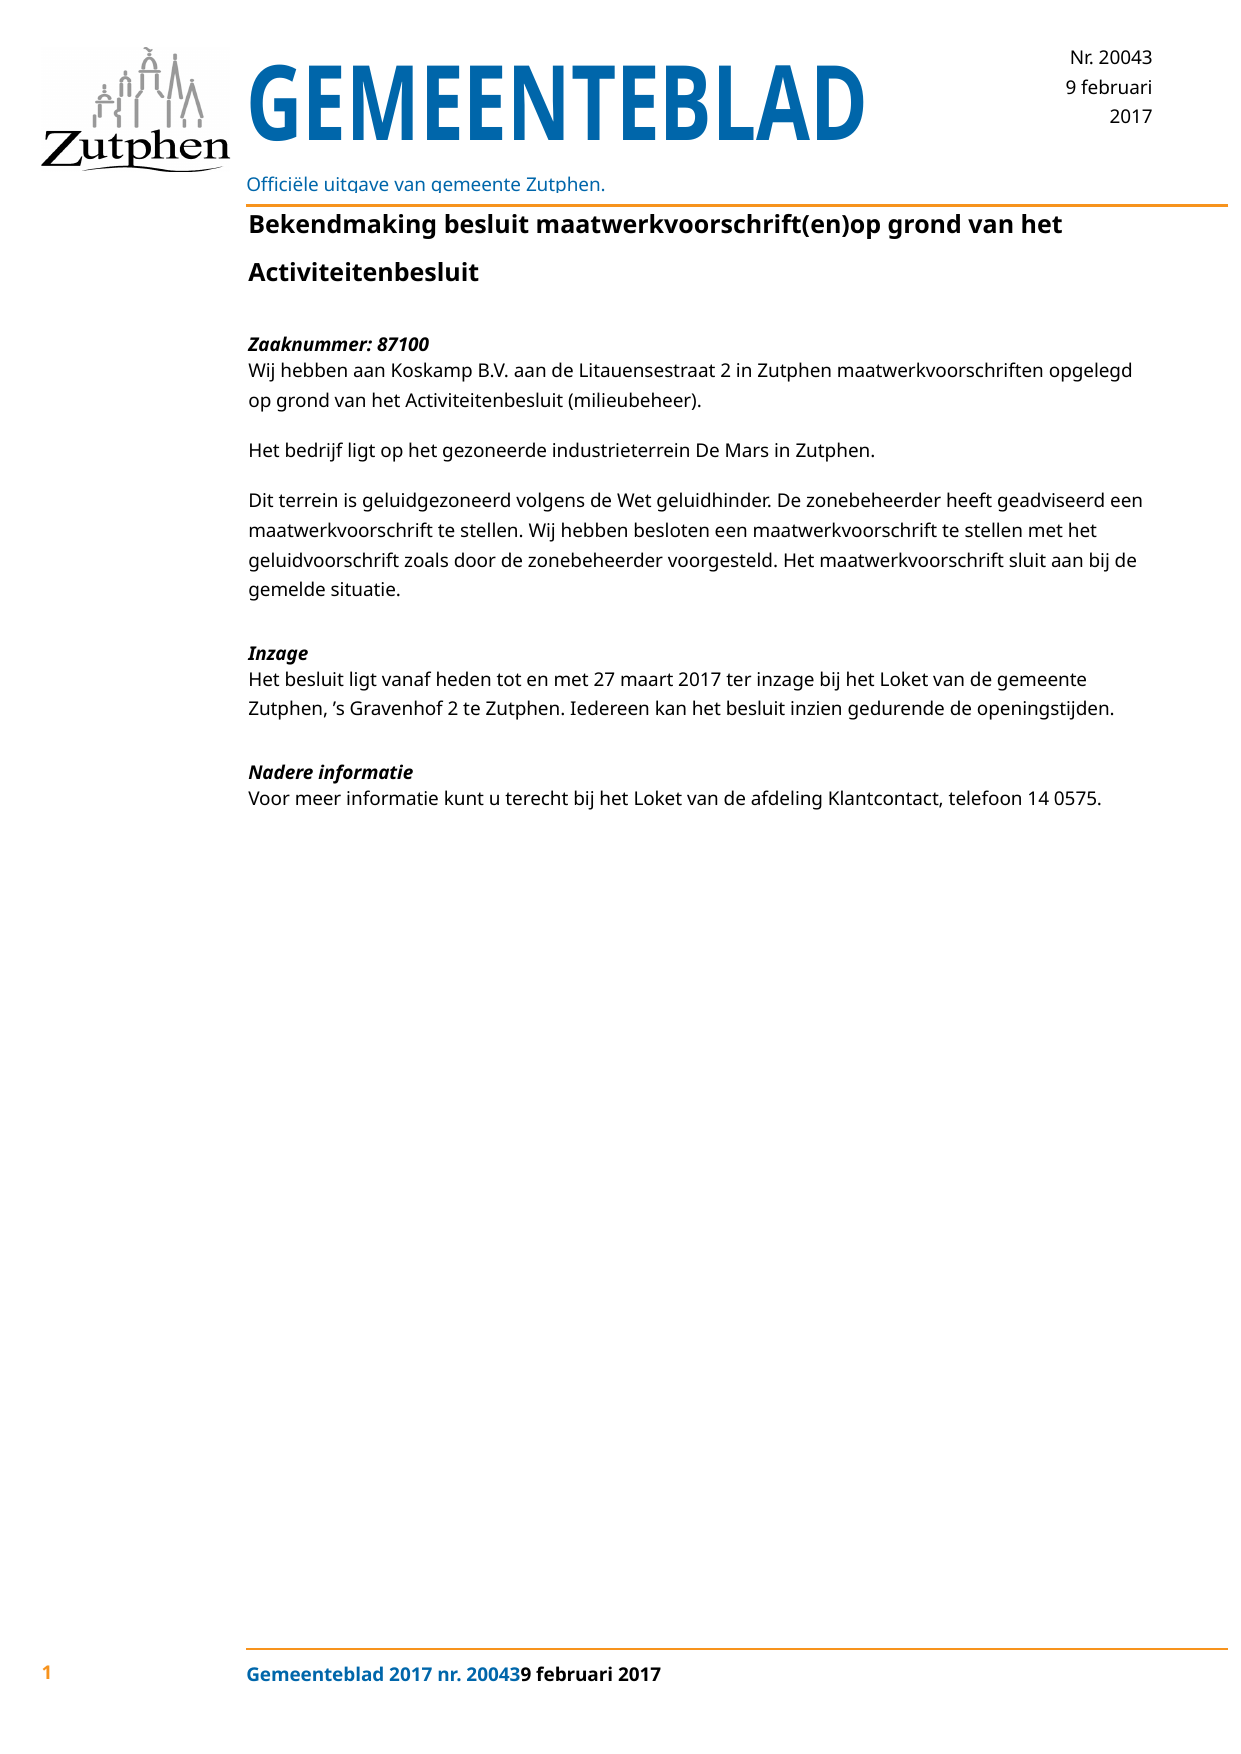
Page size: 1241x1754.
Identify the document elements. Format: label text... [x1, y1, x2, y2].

text Voor meer informatie kunt u terecht bij het Loket van de afdeling Klantcontact, telefoon 14 0575. [248, 785, 1152, 811]
picture [41, 47, 231, 172]
text Nadere informatie [248, 759, 1152, 785]
text Het besluit ligt vanaf heden tot en met 27 maart 2017 ter inzage bij het Loket van de gemeente Zutphen, ’s Gravenhof 2 te Zutphen. Iedereen kan het besluit inzien gedurende de openingstijden. [248, 666, 1152, 721]
text Dit terrein is geluidgezoneerd volgens de Wet geluidhinder. De zonebeheerder heeft geadviseerd een maatwerkvoorschrift te stellen. Wij hebben besloten een maatwerkvoorschrift te stellen met het geluidvoorschrift zoals door de zonebeheerder voorgesteld. Het maatwerkvoorschrift sluit aan bij de gemelde situatie. [248, 488, 1152, 602]
text Het bedrijf ligt op het gezoneerde industrieterrein De Mars in Zutphen. [248, 437, 1152, 463]
text Wij hebben aan Koskamp B.V. aan de Litauensestraat 2 in Zutphen maatwerkvoorschriften opgelegd op grond van het Activiteitenbesluit (milieubeheer). [248, 357, 1152, 412]
text Bekendmaking besluit maatwerkvoorschrift(en)op grond van het Activiteitenbesluit [248, 207, 1152, 288]
text Zaaknummer: 87100 [248, 331, 1152, 357]
text Inzage [248, 640, 1152, 666]
